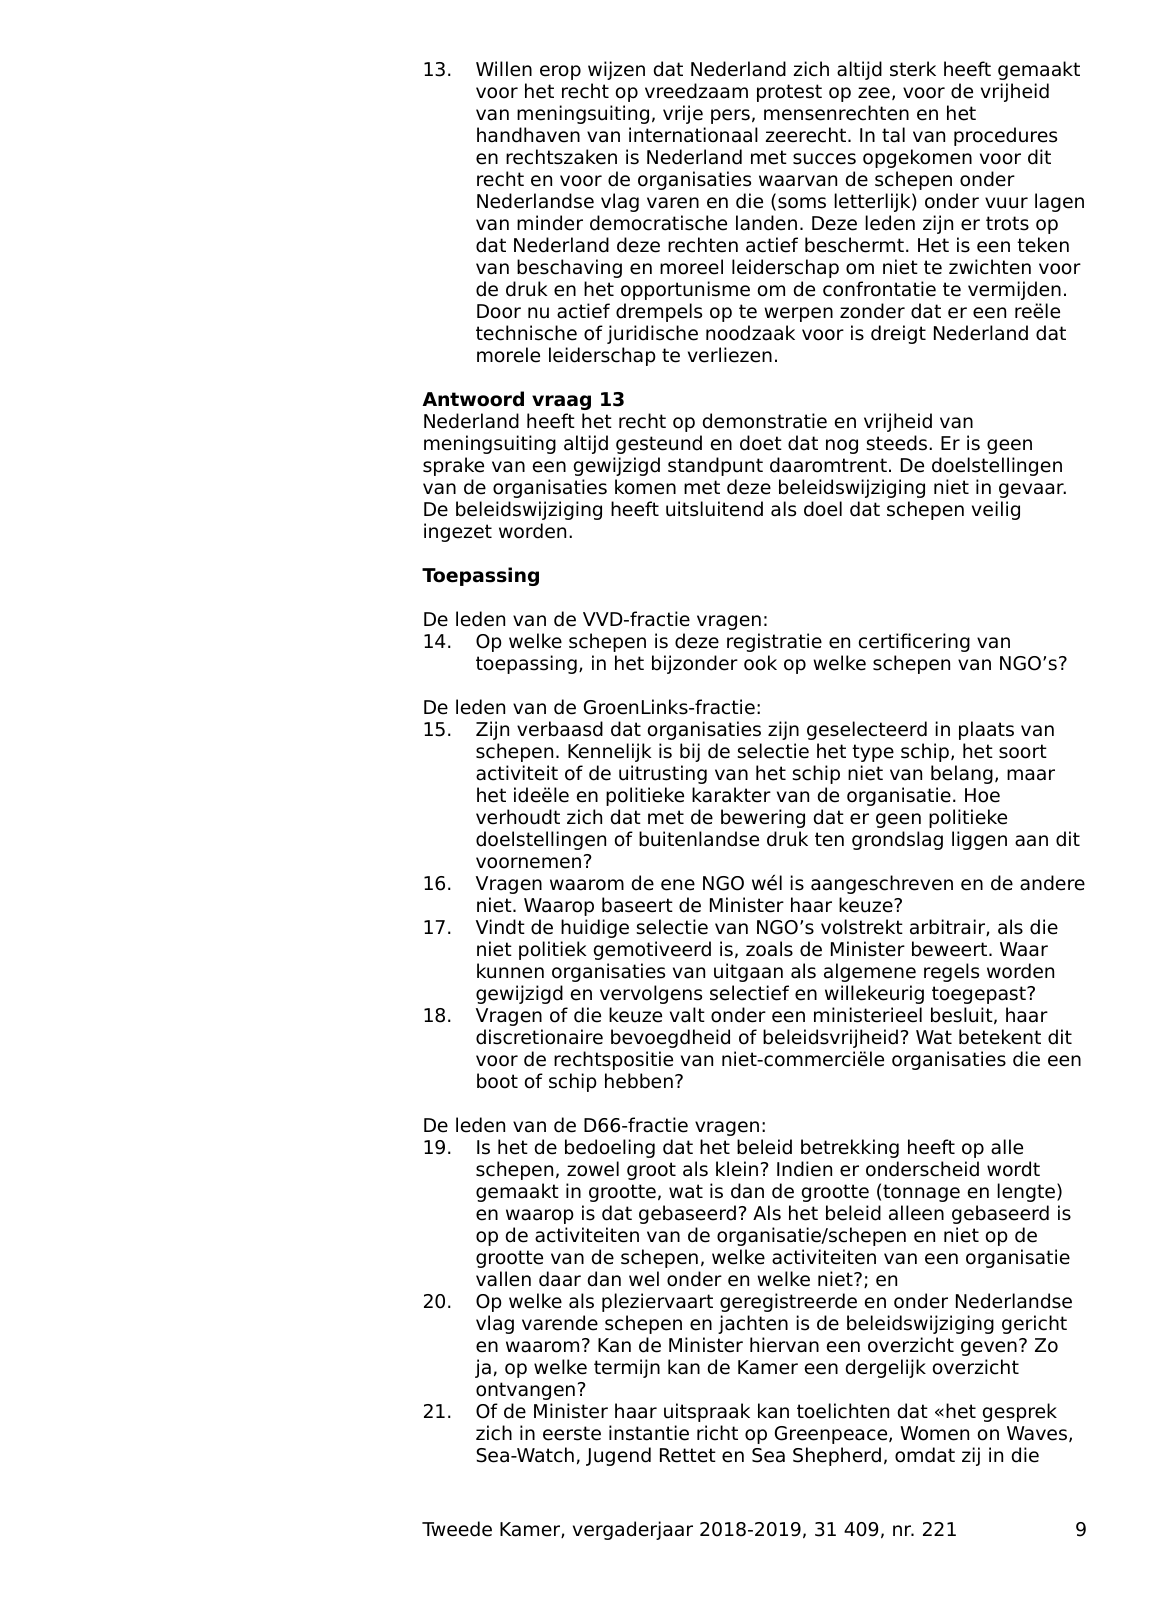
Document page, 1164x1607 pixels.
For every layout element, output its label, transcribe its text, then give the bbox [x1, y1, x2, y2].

text Nederland heeft het recht op demonstratie en vrijheid van meningsuiting altijd gesteund en doet dat nog steeds. Er is geen sprake van een gewijzigd standpunt daaromtrent. De doelstellingen van de organisaties komen met deze beleidswijziging niet in gevaar. De beleidswijziging heeft uitsluitend als doel dat schepen veilig ingezet worden. [422, 411, 1087, 543]
text De leden van de GroenLinks-fractie: [422, 697, 1087, 719]
text 20. Op welke als pleziervaart geregistreerde en onder Nederlandse vlag varende schepen en jachten is de beleidswijziging gericht en waarom? Kan de Minister hiervan een overzicht geven? Zo ja, op welke termijn kan de Kamer een dergelijk overzicht ontvangen? [422, 1291, 1087, 1401]
text 15. Zijn verbaasd dat organisaties zijn geselecteerd in plaats van schepen. Kennelijk is bij de selectie het type schip, het soort activiteit of de uitrusting van het schip niet van belang, maar het ideële en politieke karakter van de organisatie. Hoe verhoudt zich dat met de bewering dat er geen politieke doelstellingen of buitenlandse druk ten grondslag liggen aan dit voornemen? [422, 719, 1087, 873]
text 19. Is het de bedoeling dat het beleid betrekking heeft op alle schepen, zowel groot als klein? Indien er onderscheid wordt gemaakt in grootte, wat is dan de grootte (tonnage en lengte) en waarop is dat gebaseerd? Als het beleid alleen gebaseerd is op de activiteiten van de organisatie/schepen en niet op de grootte van de schepen, welke activiteiten van een organisatie vallen daar dan wel onder en welke niet?; en [422, 1137, 1087, 1291]
text 16. Vragen waarom de ene NGO wél is aangeschreven en de andere niet. Waarop baseert de Minister haar keuze? [422, 873, 1087, 917]
subtitle Toepassing [422, 565, 1087, 587]
text 17. Vindt de huidige selectie van NGO’s volstrekt arbitrair, als die niet politiek gemotiveerd is, zoals de Minister beweert. Waar kunnen organisaties van uitgaan als algemene regels worden gewijzigd en vervolgens selectief en willekeurig toegepast? [422, 917, 1087, 1005]
text 18. Vragen of die keuze valt onder een ministerieel besluit, haar discretionaire bevoegdheid of beleidsvrijheid? Wat betekent dit voor de rechtspositie van niet-commerciële organisaties die een boot of schip hebben? [422, 1005, 1087, 1093]
text 21. Of de Minister haar uitspraak kan toelichten dat «het gesprek zich in eerste instantie richt op Greenpeace, Women on Waves, Sea-Watch, Jugend Rettet en Sea Shepherd, omdat zij in die [422, 1401, 1087, 1467]
text 14. Op welke schepen is deze registratie en certificering van toepassing, in het bijzonder ook op welke schepen van NGO’s? [422, 631, 1087, 675]
text De leden van de D66-fractie vragen: [422, 1115, 1087, 1137]
text Antwoord vraag 13 [422, 389, 1087, 411]
text 13. Willen erop wijzen dat Nederland zich altijd sterk heeft gemaakt voor het recht op vreedzaam protest op zee, voor de vrijheid van meningsuiting, vrije pers, mensenrechten en het handhaven van internationaal zeerecht. In tal van procedures en rechtszaken is Nederland met succes opgekomen voor dit recht en voor de organisaties waarvan de schepen onder Nederlandse vlag varen en die (soms letterlijk) onder vuur lagen van minder democratische landen. Deze leden zijn er trots op dat Nederland deze rechten actief beschermt. Het is een teken van beschaving en moreel leiderschap om niet te zwichten voor de druk en het opportunisme om de confrontatie te vermijden. Door nu actief drempels op te werpen zonder dat er een reële technische of juridische noodzaak voor is dreigt Nederland dat morele leiderschap te verliezen. [422, 59, 1087, 367]
text De leden van de VVD-fractie vragen: [422, 609, 1087, 631]
